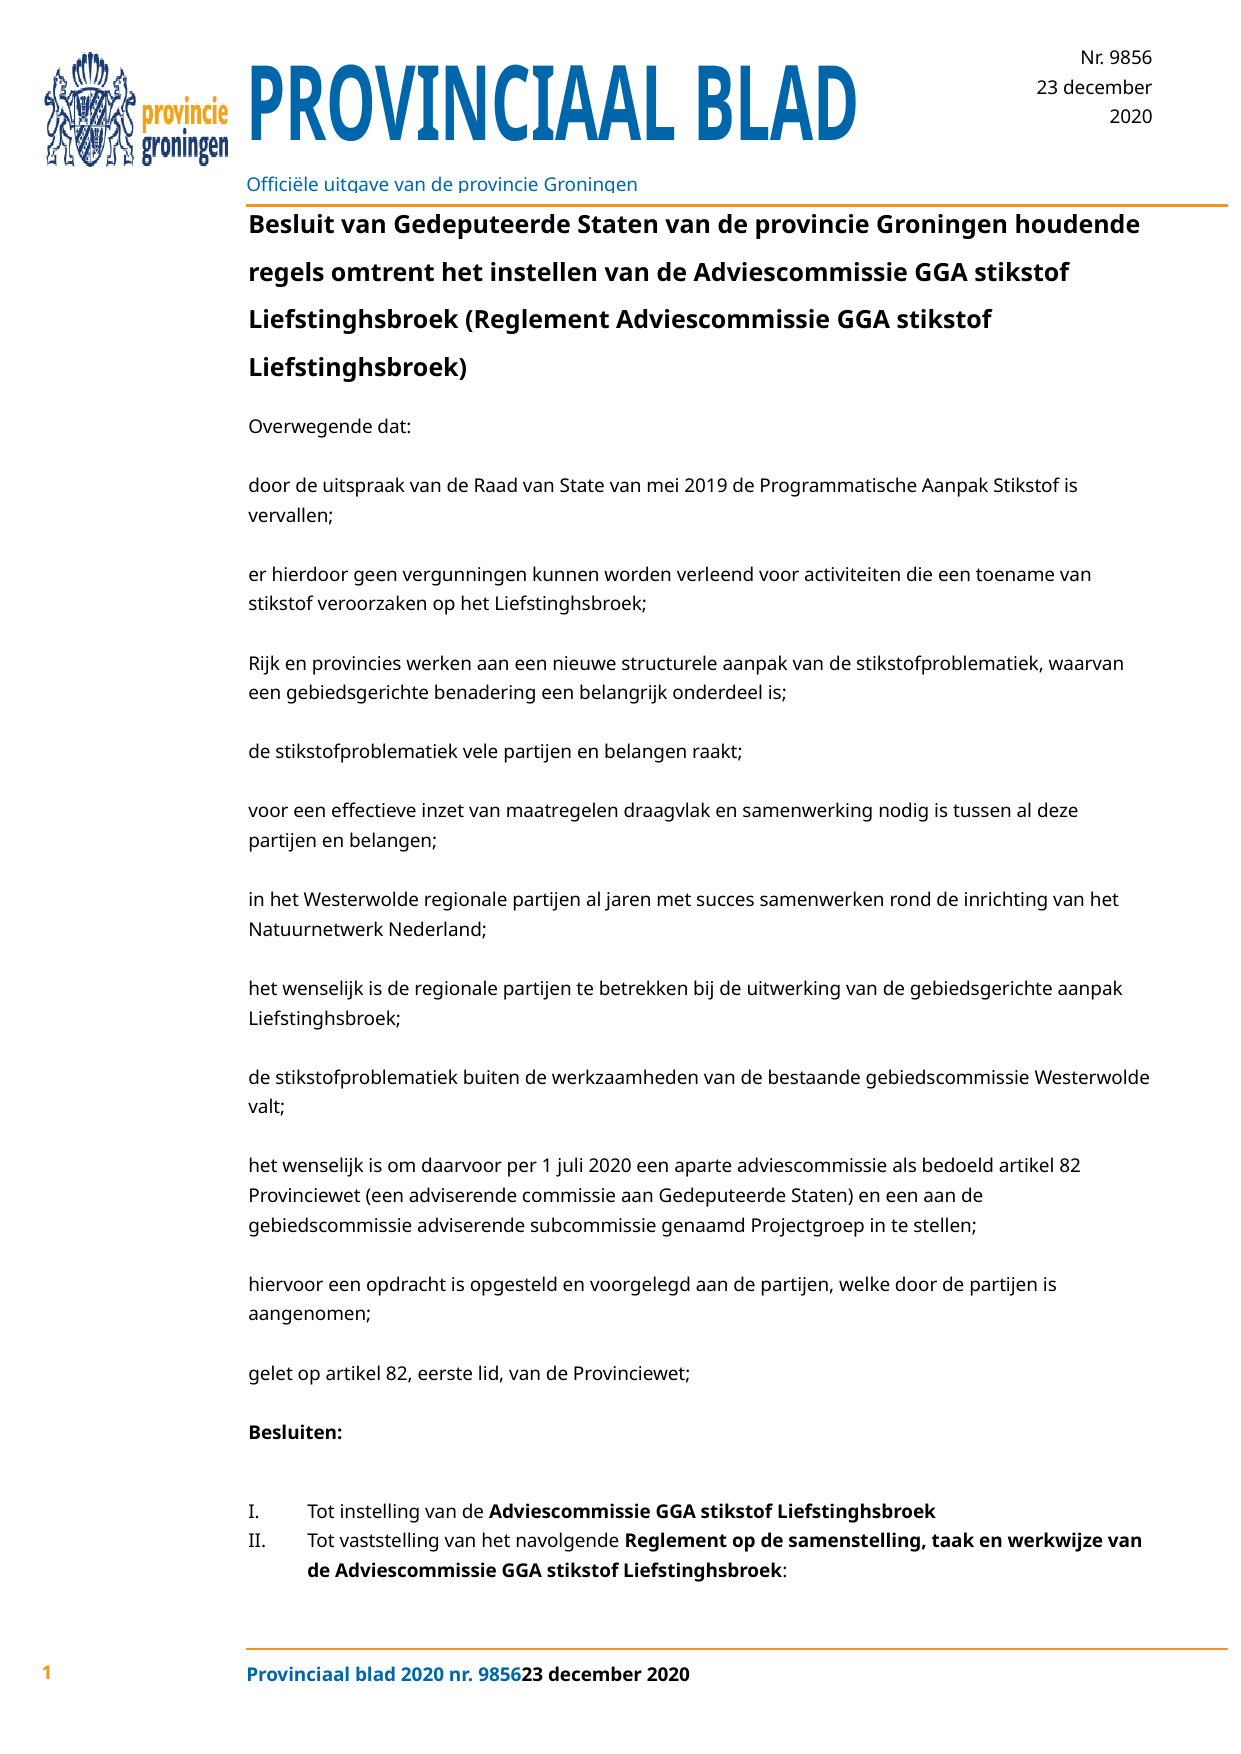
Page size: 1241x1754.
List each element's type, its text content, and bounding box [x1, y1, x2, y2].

text er hierdoor geen vergunningen kunnen worden verleend voor activiteiten die een toename van stikstof veroorzaken op het Liefstinghsbroek; [248, 561, 1152, 616]
text de stikstofproblematiek buiten de werkzaamheden van de bestaande gebiedscommissie Westerwolde valt; [248, 1064, 1152, 1119]
text door de uitspraak van de Raad van State van mei 2019 de Programmatische Aanpak Stikstof is vervallen; [248, 472, 1152, 528]
text Rijk en provincies werken aan een nieuwe structurele aanpak van de stikstofproblematiek, waarvan een gebiedsgerichte benadering een belangrijk onderdeel is; [248, 650, 1152, 705]
text de stikstofproblematiek vele partijen en belangen raakt; [248, 738, 1152, 764]
text voor een effectieve inzet van maatregelen draagvlak en samenwerking nodig is tussen al deze partijen en belangen; [248, 798, 1152, 853]
text in het Westerwolde regionale partijen al jaren met succes samenwerken rond de inrichting van het Natuurnetwerk Nederland; [248, 886, 1152, 942]
text het wenselijk is om daarvoor per 1 juli 2020 een aparte adviescommissie als bedoeld artikel 82 Provinciewet (een adviserende commissie aan Gedeputeerde Staten) en een aan de gebiedscommissie adviserende subcommissie genaamd Projectgroep in te stellen; [248, 1153, 1152, 1238]
text hiervoor een opdracht is opgesteld en voorgelegd aan de partijen, welke door de partijen is aangenomen; [248, 1271, 1152, 1326]
list Tot instelling van de Adviescommissie GGA stikstof Liefstinghsbroek [248, 1498, 1152, 1523]
picture [41, 47, 231, 172]
list Tot vaststelling van het navolgende Reglement op de samenstelling, taak en werkwijze van de Adviescommissie GGA stikstof Liefstinghsbroek: [248, 1527, 1152, 1583]
text het wenselijk is de regionale partijen te betrekken bij de uitwerking van de gebiedsgerichte aanpak Liefstinghsbroek; [248, 975, 1152, 1031]
text Overwegende dat: [248, 413, 1152, 439]
text Besluiten: [248, 1419, 1152, 1445]
text Besluit van Gedeputeerde Staten van de provincie Groningen houdende regels omtrent het instellen van de Adviescommissie GGA stikstof Liefstinghsbroek (Reglement Adviescommissie GGA stikstof Liefstinghsbroek) [248, 207, 1152, 384]
text gelet op artikel 82, eerste lid, van de Provinciewet; [248, 1360, 1152, 1386]
